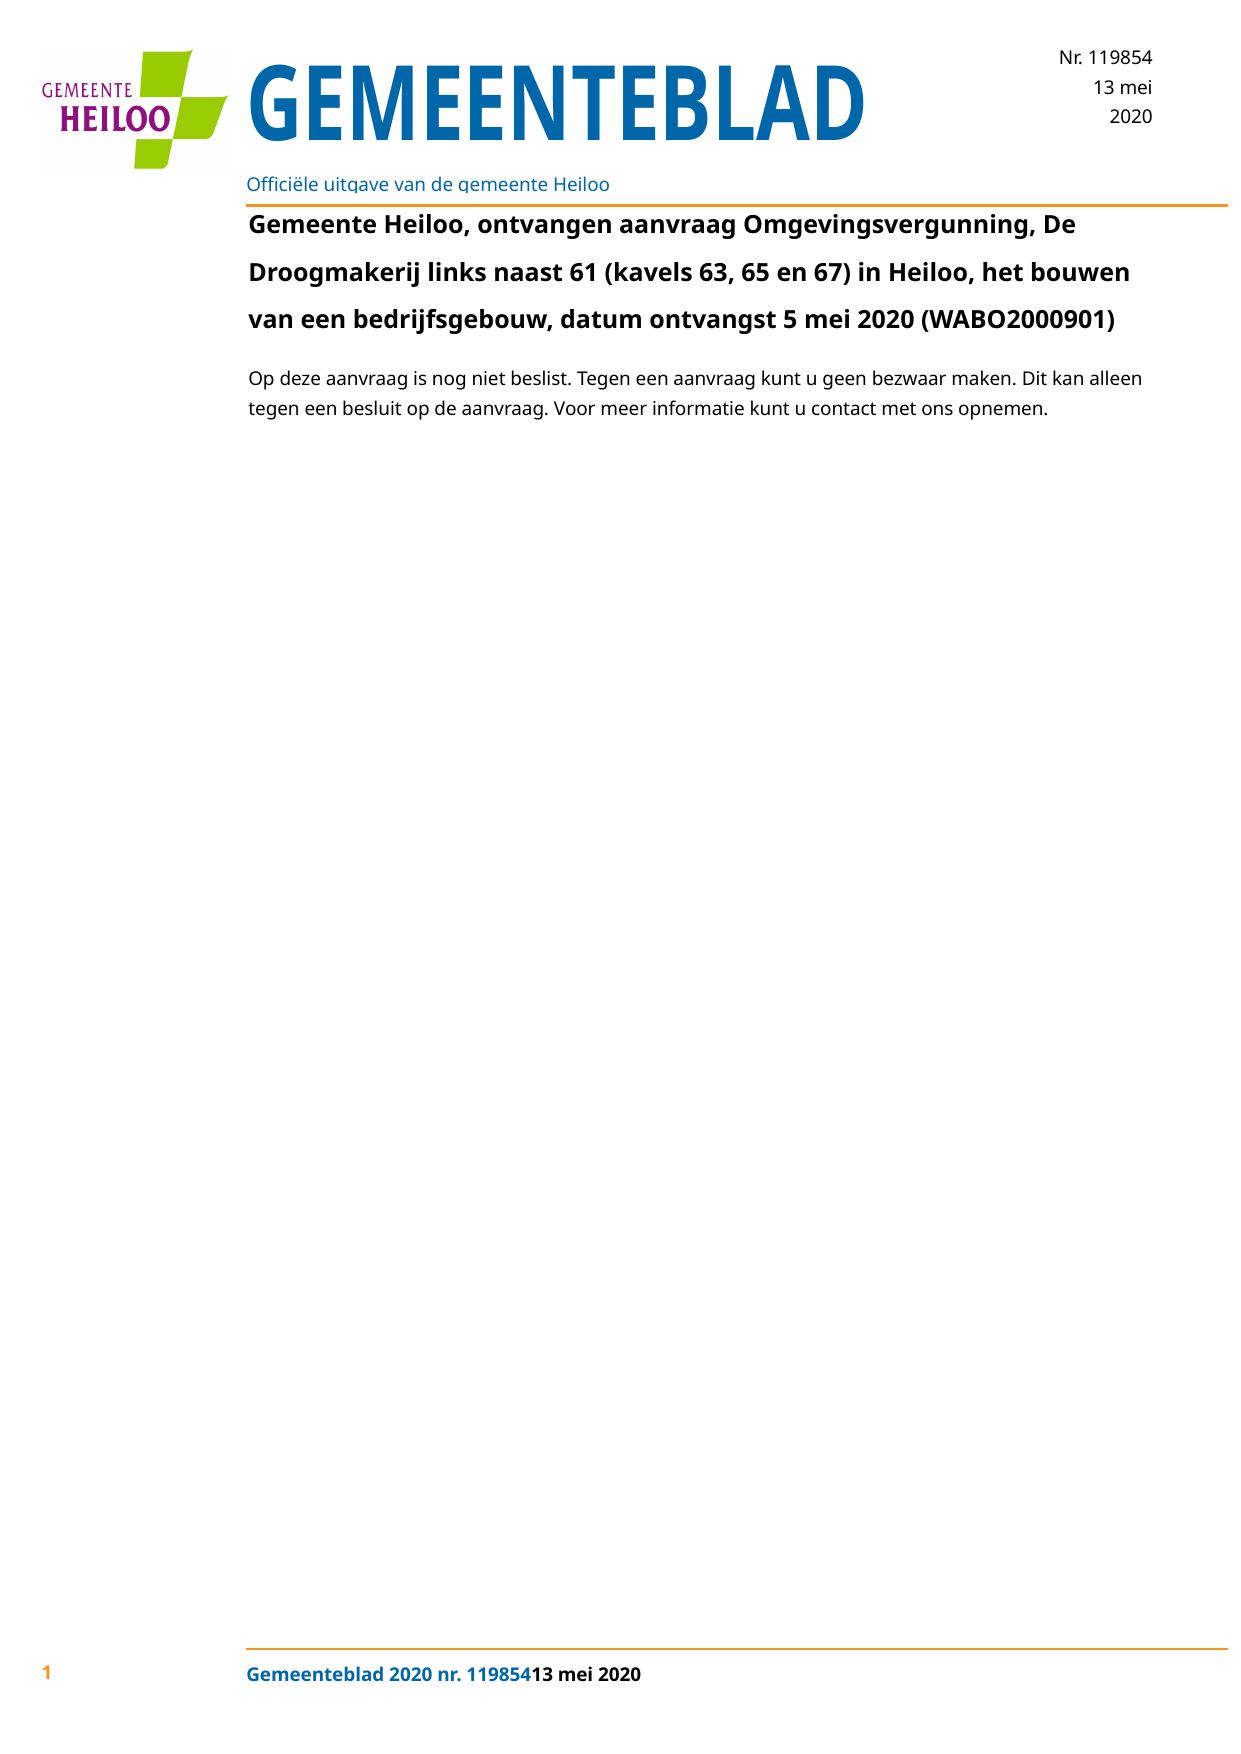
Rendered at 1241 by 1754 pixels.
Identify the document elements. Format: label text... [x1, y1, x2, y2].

picture [41, 47, 231, 172]
text Op deze aanvraag is nog niet beslist. Tegen een aanvraag kunt u geen bezwaar maken. Dit kan alleen tegen een besluit op de aanvraag. Voor meer informatie kunt u contact met ons opnemen. [248, 366, 1152, 421]
text Gemeente Heiloo, ontvangen aanvraag Omgevingsvergunning, De Droogmakerij links naast 61 (kavels 63, 65 en 67) in Heiloo, het bouwen van een bedrijfsgebouw, datum ontvangst 5 mei 2020 (WABO2000901) [248, 207, 1152, 336]
